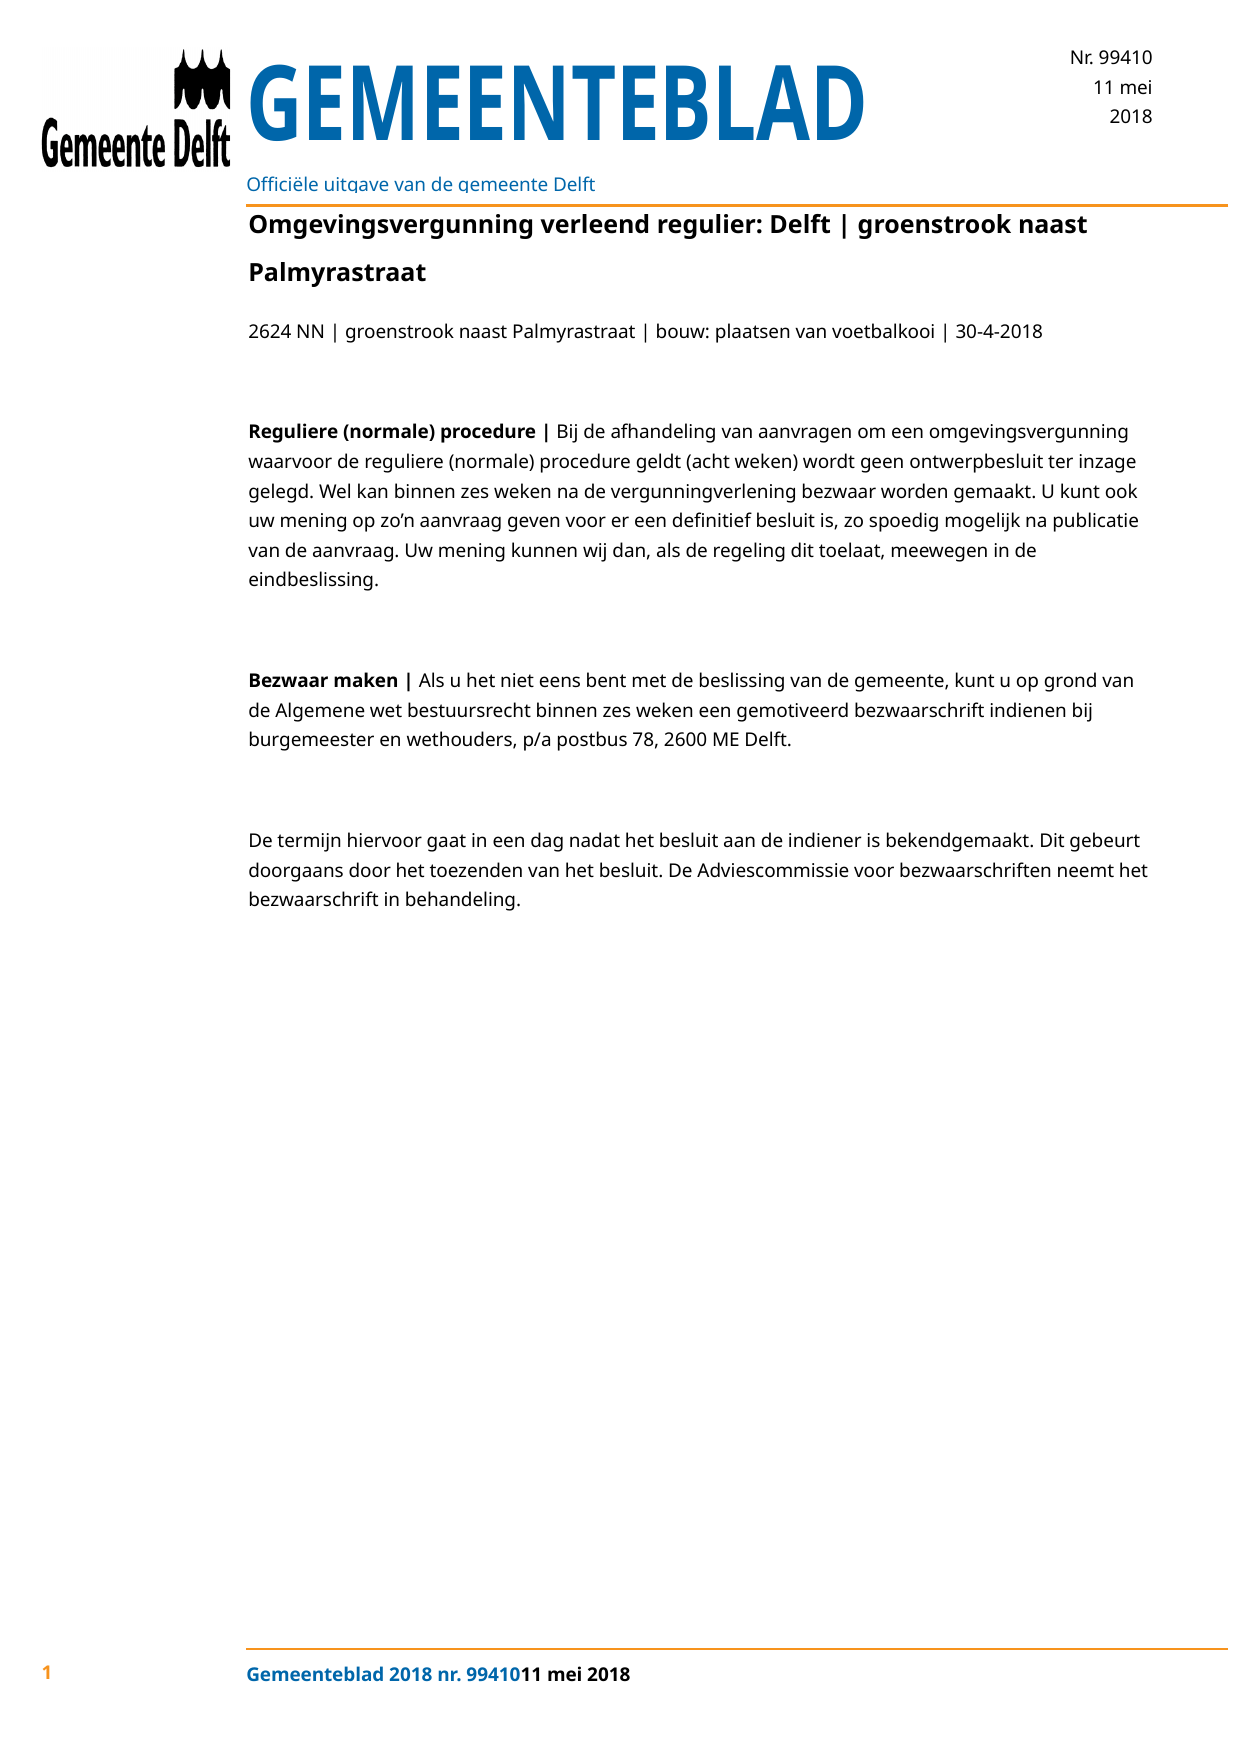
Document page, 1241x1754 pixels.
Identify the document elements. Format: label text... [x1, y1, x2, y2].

text Reguliere (normale) procedure | Bij de afhandeling van aanvragen om een omgevingsvergunning waarvoor de reguliere (normale) procedure geldt (acht weken) wordt geen ontwerpbesluit ter inzage gelegd. Wel kan binnen zes weken na de vergunningverlening bezwaar worden gemaakt. U kunt ook uw mening op zo’n aanvraag geven voor er een definitief besluit is, zo spoedig mogelijk na publicatie van de aanvraag. Uw mening kunnen wij dan, als de regeling dit toelaat, meewegen in de eindbeslissing. [248, 419, 1152, 592]
text De termijn hiervoor gaat in een dag nadat het besluit aan de indiener is bekendgemaakt. Dit gebeurt doorgaans door het toezenden van het besluit. De Adviescommissie voor bezwaarschriften neemt het bezwaarschrift in behandeling. [248, 827, 1152, 912]
text 2624 NN | groenstrook naast Palmyrastraat | bouw: plaatsen van voetbalkooi | 30-4-2018 [248, 318, 1152, 344]
text Omgevingsvergunning verleend regulier: Delft | groenstrook naast Palmyrastraat [248, 207, 1152, 288]
picture [41, 47, 231, 172]
text Bezwaar maken | Als u het niet eens bent met de beslissing van de gemeente, kunt u op grond van de Algemene wet bestuursrecht binnen zes weken een gemotiveerd bezwaarschrift indienen bij burgemeester en wethouders, p/a postbus 78, 2600 ME Delft. [248, 667, 1152, 752]
